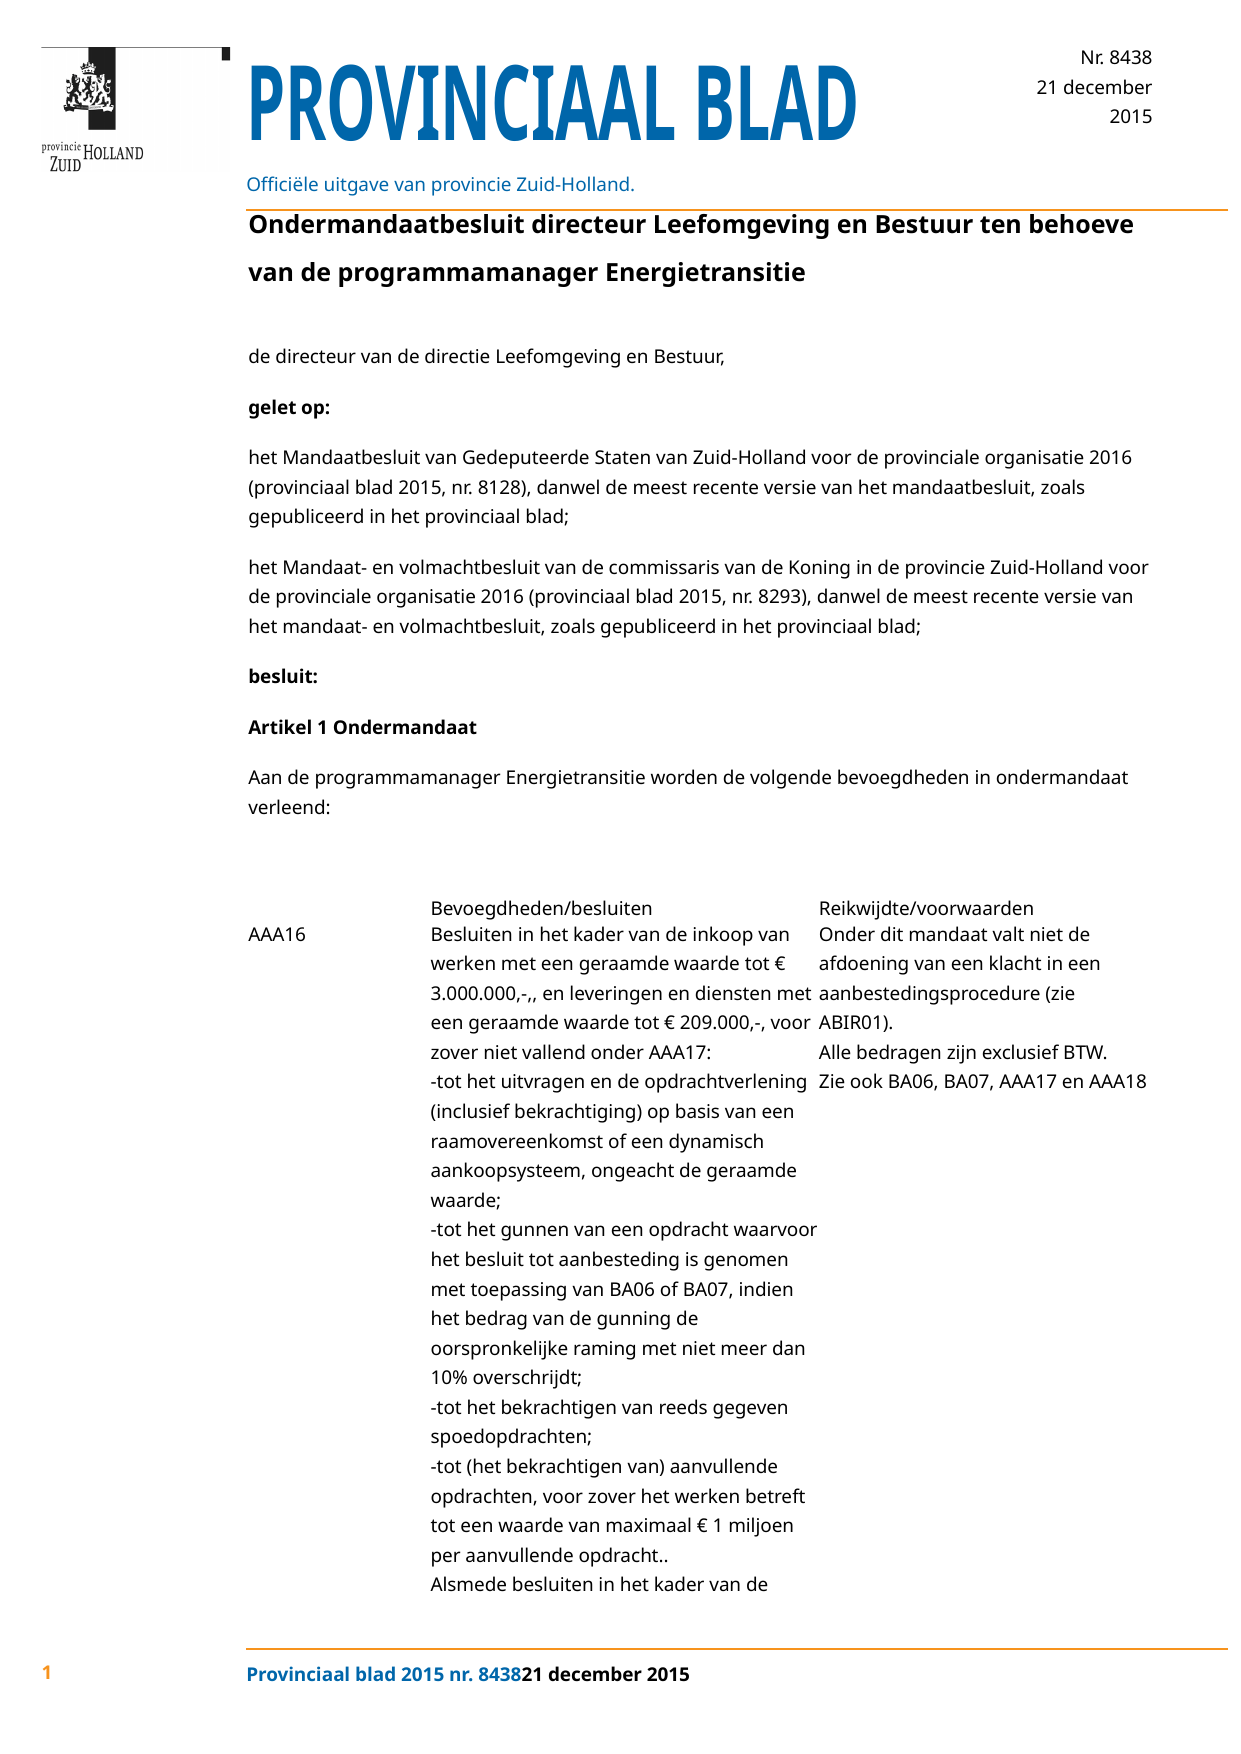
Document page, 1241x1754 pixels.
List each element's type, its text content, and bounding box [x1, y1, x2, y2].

table_header Bevoegdheden/besluiten [430, 895, 819, 921]
table_cell Onder dit mandaat valt niet de afdoening van een klacht in een aanbestedingsprocedure (zie ABIR01). Alle bedragen zijn exclusief BTW. Zie ook BA06, BA07, AAA17 en AAA18 [819, 921, 1152, 1597]
text Artikel 1 Ondermandaat [248, 714, 1152, 740]
picture [41, 47, 231, 172]
table_cell Besluiten in het kader van de inkoop van werken met een geraamde waarde tot € 3.000.000,-,, en leveringen en diensten met een geraamde waarde tot € 209.000,-, voor zover niet vallend onder AAA17: -tot het uitvragen en de opdrachtverlening (inclusief bekrachtiging) op basis van een raamovereenkomst of een dynamisch aankoopsysteem, ongeacht de geraamde waarde; -tot het gunnen van een opdracht waarvoor het besluit tot aanbesteding is genomen met toepassing van BA06 of BA07, indien het bedrag van de gunning de oorspronkelijke raming met niet meer dan 10% overschrijdt; -tot het bekrachtigen van reeds gegeven spoedopdrachten; -tot (het bekrachtigen van) aanvullende opdrachten, voor zover het werken betreft tot een waarde van maximaal € 1 miljoen per aanvullende opdracht.. Alsmede besluiten in het kader van de [430, 921, 819, 1597]
text gelet op: [248, 394, 1152, 420]
text Ondermandaatbesluit directeur Leefomgeving en Bestuur ten behoeve van de programmamanager Energietransitie [248, 211, 1152, 288]
text Aan de programmamanager Energietransitie worden de volgende bevoegdheden in ondermandaat verleend: [248, 764, 1152, 820]
text besluit: [248, 664, 1152, 689]
text het Mandaatbesluit van Gedeputeerde Staten van Zuid-Holland voor de provinciale organisatie 2016 (provinciaal blad 2015, nr. 8128), danwel de meest recente versie van het mandaatbesluit, zoals gepubliceerd in het provinciaal blad; [248, 444, 1152, 529]
table_cell AAA16 [248, 921, 430, 1597]
text het Mandaat- en volmachtbesluit van de commissaris van de Koning in de provincie Zuid-Holland voor de provinciale organisatie 2016 (provinciaal blad 2015, nr. 8293), danwel de meest recente versie van het mandaat- en volmachtbesluit, zoals gepubliceerd in het provinciaal blad; [248, 554, 1152, 639]
table_header [248, 895, 430, 921]
table_header Reikwijdte/voorwaarden [819, 895, 1152, 921]
text de directeur van de directie Leefomgeving en Bestuur, [248, 344, 1152, 369]
